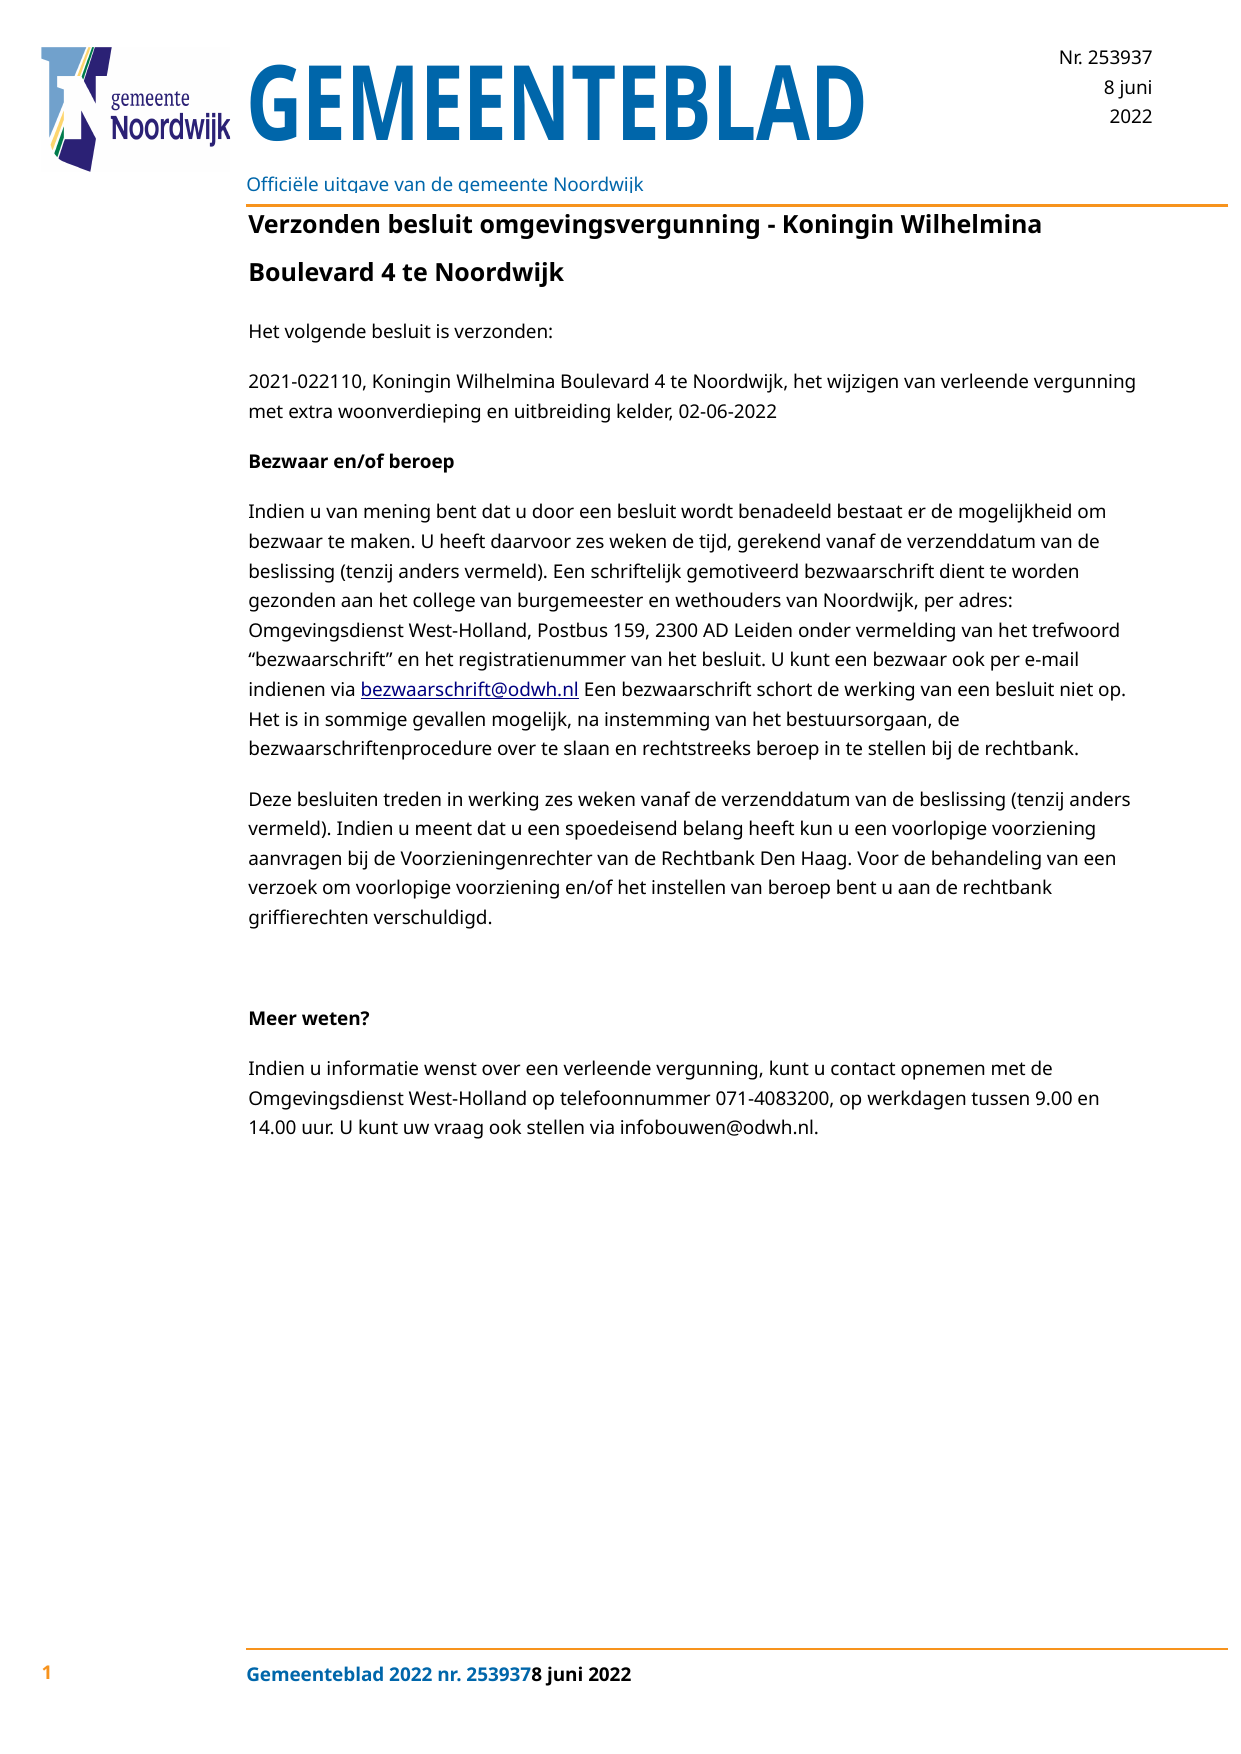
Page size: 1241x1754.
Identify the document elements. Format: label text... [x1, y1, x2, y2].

text Deze besluiten treden in werking zes weken vanaf de verzenddatum van de beslissing (tenzij anders vermeld). Indien u meent dat u een spoedeisend belang heeft kun u een voorlopige voorziening aanvragen bij de Voorzieningenrechter van de Rechtbank Den Haag. Voor de behandeling van een verzoek om voorlopige voorziening en/of het instellen van beroep bent u aan de rechtbank griffierechten verschuldigd. [248, 786, 1152, 930]
text Indien u informatie wenst over een verleende vergunning, kunt u contact opnemen met de Omgevingsdienst West-Holland op telefoonnummer 071-4083200, op werkdagen tussen 9.00 en 14.00 uur. U kunt uw vraag ook stellen via infobouwen@odwh.nl. [248, 1055, 1152, 1140]
text Verzonden besluit omgevingsvergunning - Koningin Wilhelmina Boulevard 4 te Noordwijk [248, 207, 1152, 288]
picture [41, 47, 231, 172]
text Het volgende besluit is verzonden: [248, 318, 1152, 344]
text Meer weten? [248, 1005, 1152, 1031]
text Indien u van mening bent dat u door een besluit wordt benadeeld bestaat er de mogelijkheid om bezwaar te maken. U heeft daarvoor zes weken de tijd, gerekend vanaf de verzenddatum van de beslissing (tenzij anders vermeld). Een schriftelijk gemotiveerd bezwaarschrift dient te worden gezonden aan het college van burgemeester en wethouders van Noordwijk, per adres: Omgevingsdienst West-Holland, Postbus 159, 2300 AD Leiden onder vermelding van het trefwoord “bezwaarschrift” en het registratienummer van het besluit. U kunt een bezwaar ook per e-mail indienen via bezwaarschrift@odwh.nl Een bezwaarschrift schort de werking van een besluit niet op. Het is in sommige gevallen mogelijk, na instemming van het bestuursorgaan, de bezwaarschriftenprocedure over te slaan en rechtstreeks beroep in te stellen bij de rechtbank. [248, 499, 1152, 761]
text 2021-022110, Koningin Wilhelmina Boulevard 4 te Noordwijk, het wijzigen van verleende vergunning met extra woonverdieping en uitbreiding kelder, 02-06-2022 [248, 368, 1152, 424]
text Bezwaar en/of beroep [248, 448, 1152, 474]
